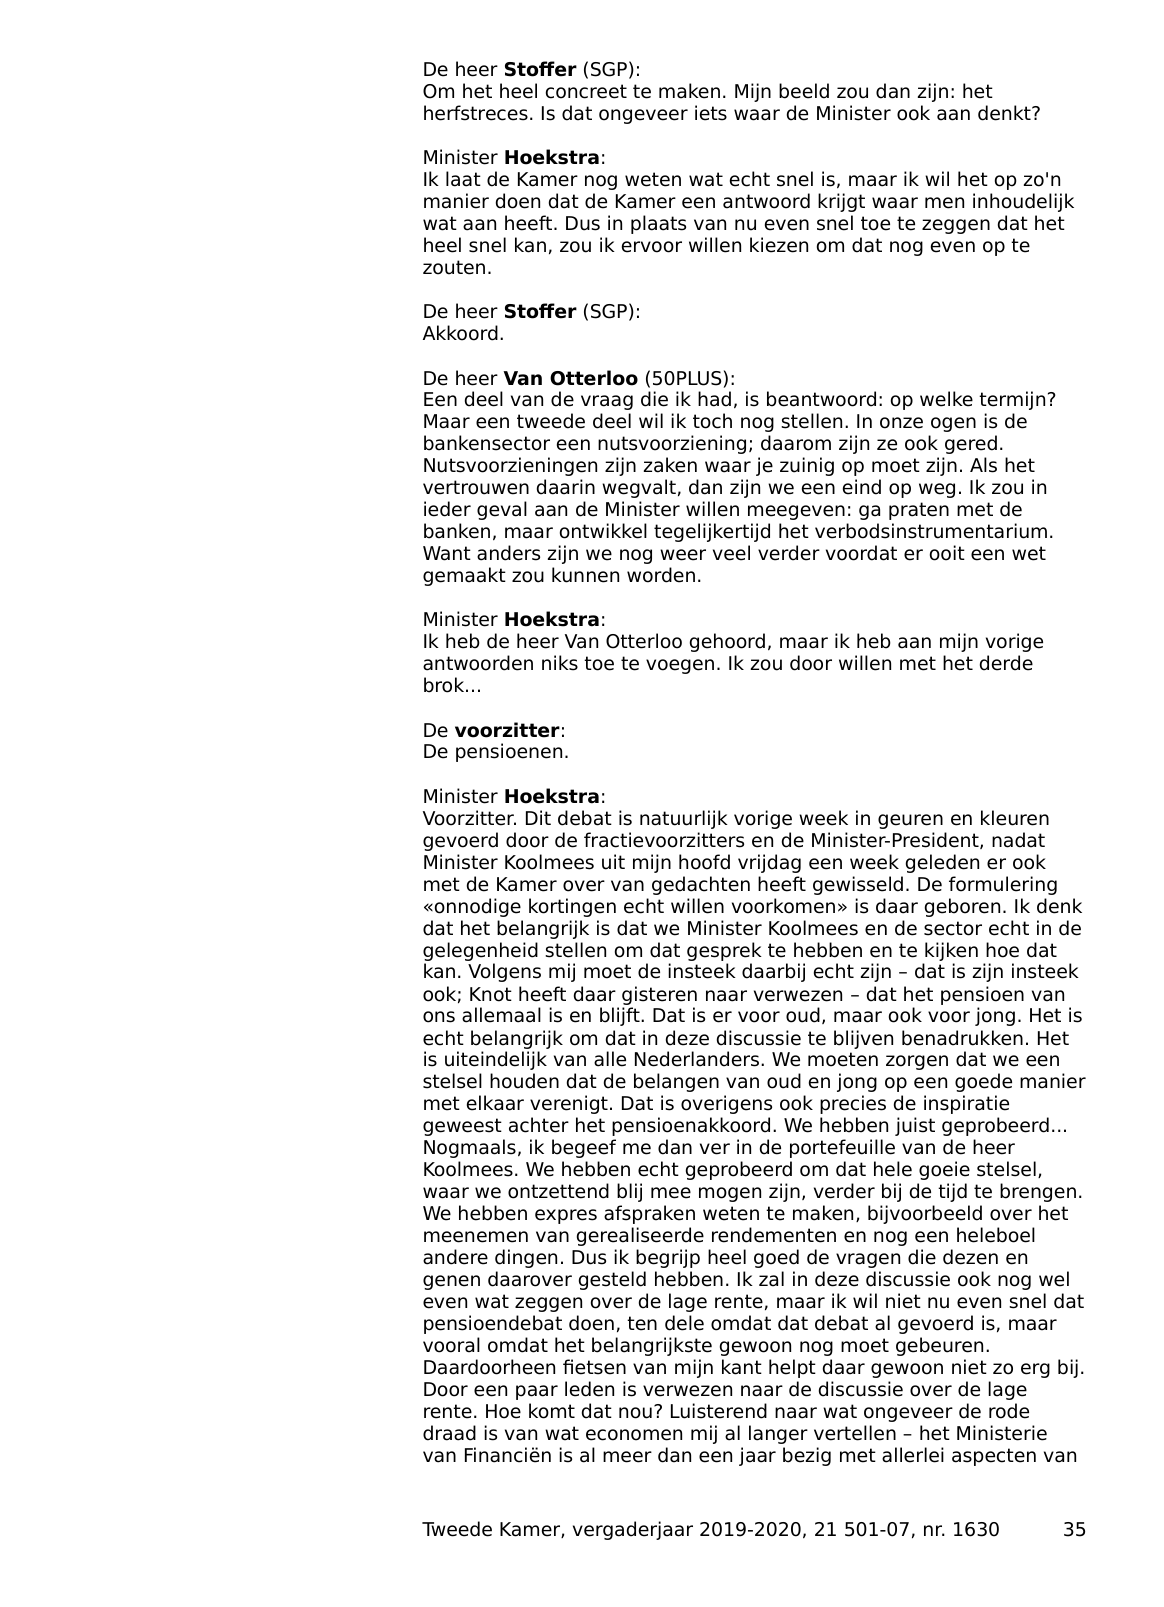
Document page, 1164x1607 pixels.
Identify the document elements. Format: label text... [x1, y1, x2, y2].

text Een deel van de vraag die ik had, is beantwoord: op welke termijn? Maar een tweede deel wil ik toch nog stellen. In onze ogen is de bankensector een nutsvoorziening; daarom zijn ze ook gered. Nutsvoorzieningen zijn zaken waar je zuinig op moet zijn. Als het vertrouwen daarin wegvalt, dan zijn we een eind op weg. Ik zou in ieder geval aan de Minister willen meegeven: ga praten met de banken, maar ontwikkel tegelijkertijd het verbodsinstrumentarium. Want anders zijn we nog weer veel verder voordat er ooit een wet gemaakt zou kunnen worden. [422, 389, 1087, 587]
text Minister Hoekstra: [422, 786, 1087, 808]
text Door een paar leden is verwezen naar de discussie over de lage rente. Hoe komt dat nou? Luisterend naar wat ongeveer de rode draad is van wat economen mij al langer vertellen – het Ministerie van Financiën is al meer dan een jaar bezig met allerlei aspecten van [422, 1379, 1087, 1467]
text Minister Hoekstra: [422, 609, 1087, 631]
text Ik laat de Kamer nog weten wat echt snel is, maar ik wil het op zo'n manier doen dat de Kamer een antwoord krijgt waar men inhoudelijk wat aan heeft. Dus in plaats van nu even snel toe te zeggen dat het heel snel kan, zou ik ervoor willen kiezen om dat nog even op te zouten. [422, 169, 1087, 279]
text Voorzitter. Dit debat is natuurlijk vorige week in geuren en kleuren gevoerd door de fractievoorzitters en de Minister-President, nadat Minister Koolmees uit mijn hoofd vrijdag een week geleden er ook met de Kamer over van gedachten heeft gewisseld. De formulering «onnodige kortingen echt willen voorkomen» is daar geboren. Ik denk dat het belangrijk is dat we Minister Koolmees en de sector echt in de gelegenheid stellen om dat gesprek te hebben en te kijken hoe dat kan. Volgens mij moet de insteek daarbij echt zijn – dat is zijn insteek ook; Knot heeft daar gisteren naar verwezen – dat het pensioen van ons allemaal is en blijft. Dat is er voor oud, maar ook voor jong. Het is echt belangrijk om dat in deze discussie te blijven benadrukken. Het is uiteindelijk van alle Nederlanders. We moeten zorgen dat we een stelsel houden dat de belangen van oud en jong op een goede manier met elkaar verenigt. Dat is overigens ook precies de inspiratie geweest achter het pensioenakkoord. We hebben juist geprobeerd... Nogmaals, ik begeef me dan ver in de portefeuille van de heer Koolmees. We hebben echt geprobeerd om dat hele goeie stelsel, waar we ontzettend blij mee mogen zijn, verder bij de tijd te brengen. We hebben expres afspraken weten te maken, bijvoorbeeld over het meenemen van gerealiseerde rendementen en nog een heleboel andere dingen. Dus ik begrijp heel goed de vragen die dezen en genen daarover gesteld hebben. Ik zal in deze discussie ook nog wel even wat zeggen over de lage rente, maar ik wil niet nu even snel dat pensioendebat doen, ten dele omdat dat debat al gevoerd is, maar vooral omdat het belangrijkste gewoon nog moet gebeuren. Daardoorheen fietsen van mijn kant helpt daar gewoon niet zo erg bij. [422, 808, 1087, 1379]
text De pensioenen. [422, 741, 1087, 763]
text De heer Stoffer (SGP): [422, 59, 1087, 81]
text Ik heb de heer Van Otterloo gehoord, maar ik heb aan mijn vorige antwoorden niks toe te voegen. Ik zou door willen met het derde brok... [422, 631, 1087, 697]
text De heer Stoffer (SGP): [422, 301, 1087, 323]
text De heer Van Otterloo (50PLUS): [422, 367, 1087, 389]
text De voorzitter: [422, 719, 1087, 741]
text Akkoord. [422, 323, 1087, 345]
text Minister Hoekstra: [422, 147, 1087, 169]
text Om het heel concreet te maken. Mijn beeld zou dan zijn: het herfstreces. Is dat ongeveer iets waar de Minister ook aan denkt? [422, 81, 1087, 125]
